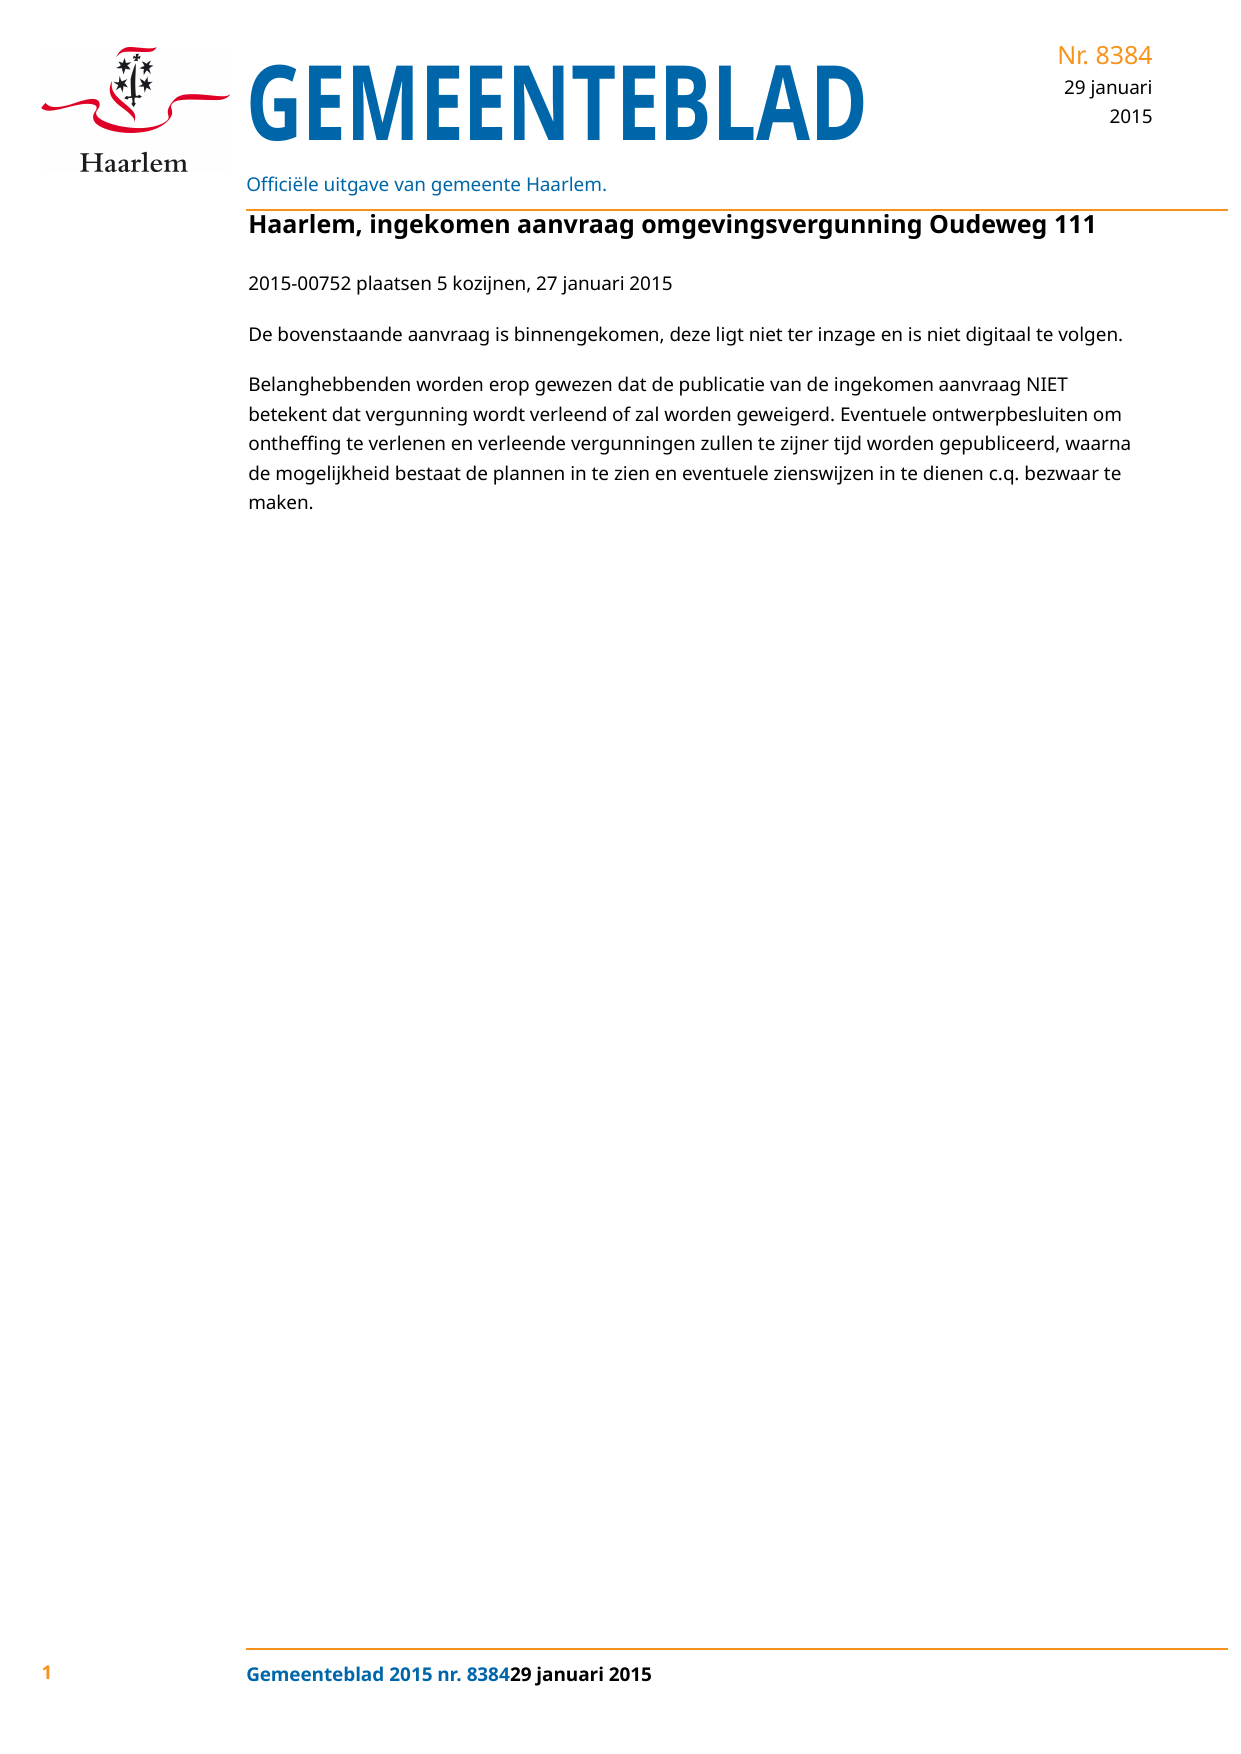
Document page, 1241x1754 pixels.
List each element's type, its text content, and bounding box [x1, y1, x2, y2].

text De bovenstaande aanvraag is binnengekomen, deze ligt niet ter inzage en is niet digitaal te volgen. [248, 321, 1152, 346]
text 2015-00752 plaatsen 5 kozijnen, 27 januari 2015 [248, 270, 1152, 296]
picture [41, 47, 231, 172]
text Haarlem, ingekomen aanvraag omgevingsvergunning Oudeweg 111 [248, 211, 1152, 241]
text Belanghebbenden worden erop gewezen dat de publicatie van de ingekomen aanvraag NIET betekent dat vergunning wordt verleend of zal worden geweigerd. Eventuele ontwerpbesluiten om ontheffing te verlenen en verleende vergunningen zullen te zijner tijd worden gepubliceerd, waarna de mogelijkheid bestaat de plannen in te zien en eventuele zienswijzen in te dienen c.q. bezwaar te maken. [248, 371, 1152, 515]
